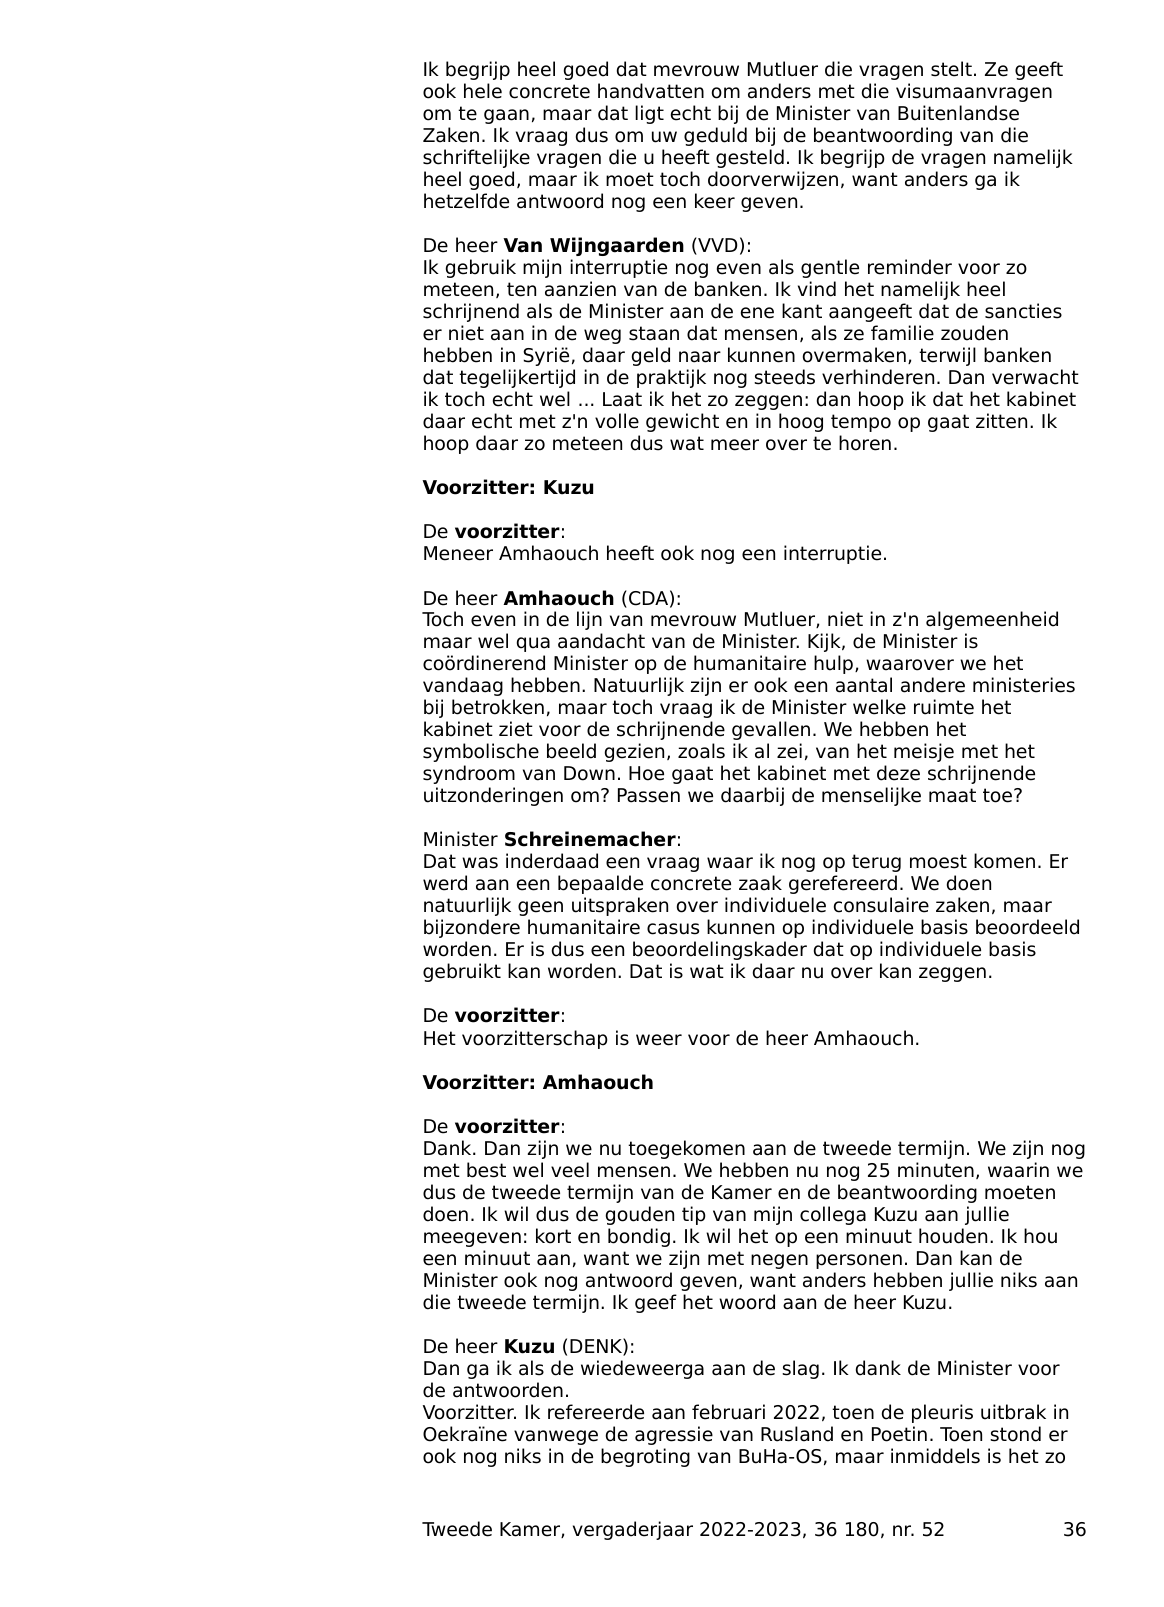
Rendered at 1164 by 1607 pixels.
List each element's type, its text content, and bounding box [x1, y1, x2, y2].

text Ik gebruik mijn interruptie nog even als gentle reminder voor zo meteen, ten aanzien van de banken. Ik vind het namelijk heel schrijnend als de Minister aan de ene kant aangeeft dat de sancties er niet aan in de weg staan dat mensen, als ze familie zouden hebben in Syrië, daar geld naar kunnen overmaken, terwijl banken dat tegelijkertijd in de praktijk nog steeds verhinderen. Dan verwacht ik toch echt wel ... Laat ik het zo zeggen: dan hoop ik dat het kabinet daar echt met z'n volle gewicht en in hoog tempo op gaat zitten. Ik hoop daar zo meteen dus wat meer over te horen. [422, 257, 1087, 455]
text De voorzitter: [422, 521, 1087, 543]
text Dan ga ik als de wiedeweerga aan de slag. Ik dank de Minister voor de antwoorden. [422, 1358, 1087, 1402]
text De voorzitter: [422, 1116, 1087, 1138]
text Meneer Amhaouch heeft ook nog een interruptie. [422, 543, 1087, 565]
text Minister Schreinemacher: [422, 829, 1087, 851]
text Voorzitter. Ik refereerde aan februari 2022, toen de pleuris uitbrak in Oekraïne vanwege de agressie van Rusland en Poetin. Toen stond er ook nog niks in de begroting van BuHa-OS, maar inmiddels is het zo [422, 1402, 1087, 1468]
text De heer Van Wijngaarden (VVD): [422, 235, 1087, 257]
text Ik begrijp heel goed dat mevrouw Mutluer die vragen stelt. Ze geeft ook hele concrete handvatten om anders met die visumaanvragen om te gaan, maar dat ligt echt bij de Minister van Buitenlandse Zaken. Ik vraag dus om uw geduld bij de beantwoording van die schriftelijke vragen die u heeft gesteld. Ik begrijp de vragen namelijk heel goed, maar ik moet toch doorverwijzen, want anders ga ik hetzelfde antwoord nog een keer geven. [422, 59, 1087, 213]
text De heer Kuzu (DENK): [422, 1336, 1087, 1358]
text De voorzitter: [422, 1005, 1087, 1027]
text Dank. Dan zijn we nu toegekomen aan de tweede termijn. We zijn nog met best wel veel mensen. We hebben nu nog 25 minuten, waarin we dus de tweede termijn van de Kamer en de beantwoording moeten doen. Ik wil dus de gouden tip van mijn collega Kuzu aan jullie meegeven: kort en bondig. Ik wil het op een minuut houden. Ik hou een minuut aan, want we zijn met negen personen. Dan kan de Minister ook nog antwoord geven, want anders hebben jullie niks aan die tweede termijn. Ik geef het woord aan de heer Kuzu. [422, 1138, 1087, 1313]
text Voorzitter: Amhaouch [422, 1072, 1087, 1093]
text Het voorzitterschap is weer voor de heer Amhaouch. [422, 1027, 1087, 1049]
text Voorzitter: Kuzu [422, 477, 1087, 499]
text Toch even in de lijn van mevrouw Mutluer, niet in z'n algemeenheid maar wel qua aandacht van de Minister. Kijk, de Minister is coördinerend Minister op de humanitaire hulp, waarover we het vandaag hebben. Natuurlijk zijn er ook een aantal andere ministeries bij betrokken, maar toch vraag ik de Minister welke ruimte het kabinet ziet voor de schrijnende gevallen. We hebben het symbolische beeld gezien, zoals ik al zei, van het meisje met het syndroom van Down. Hoe gaat het kabinet met deze schrijnende uitzonderingen om? Passen we daarbij de menselijke maat toe? [422, 609, 1087, 807]
text De heer Amhaouch (CDA): [422, 587, 1087, 609]
text Dat was inderdaad een vraag waar ik nog op terug moest komen. Er werd aan een bepaalde concrete zaak gerefereerd. We doen natuurlijk geen uitspraken over individuele consulaire zaken, maar bijzondere humanitaire casus kunnen op individuele basis beoordeeld worden. Er is dus een beoordelingskader dat op individuele basis gebruikt kan worden. Dat is wat ik daar nu over kan zeggen. [422, 851, 1087, 983]
